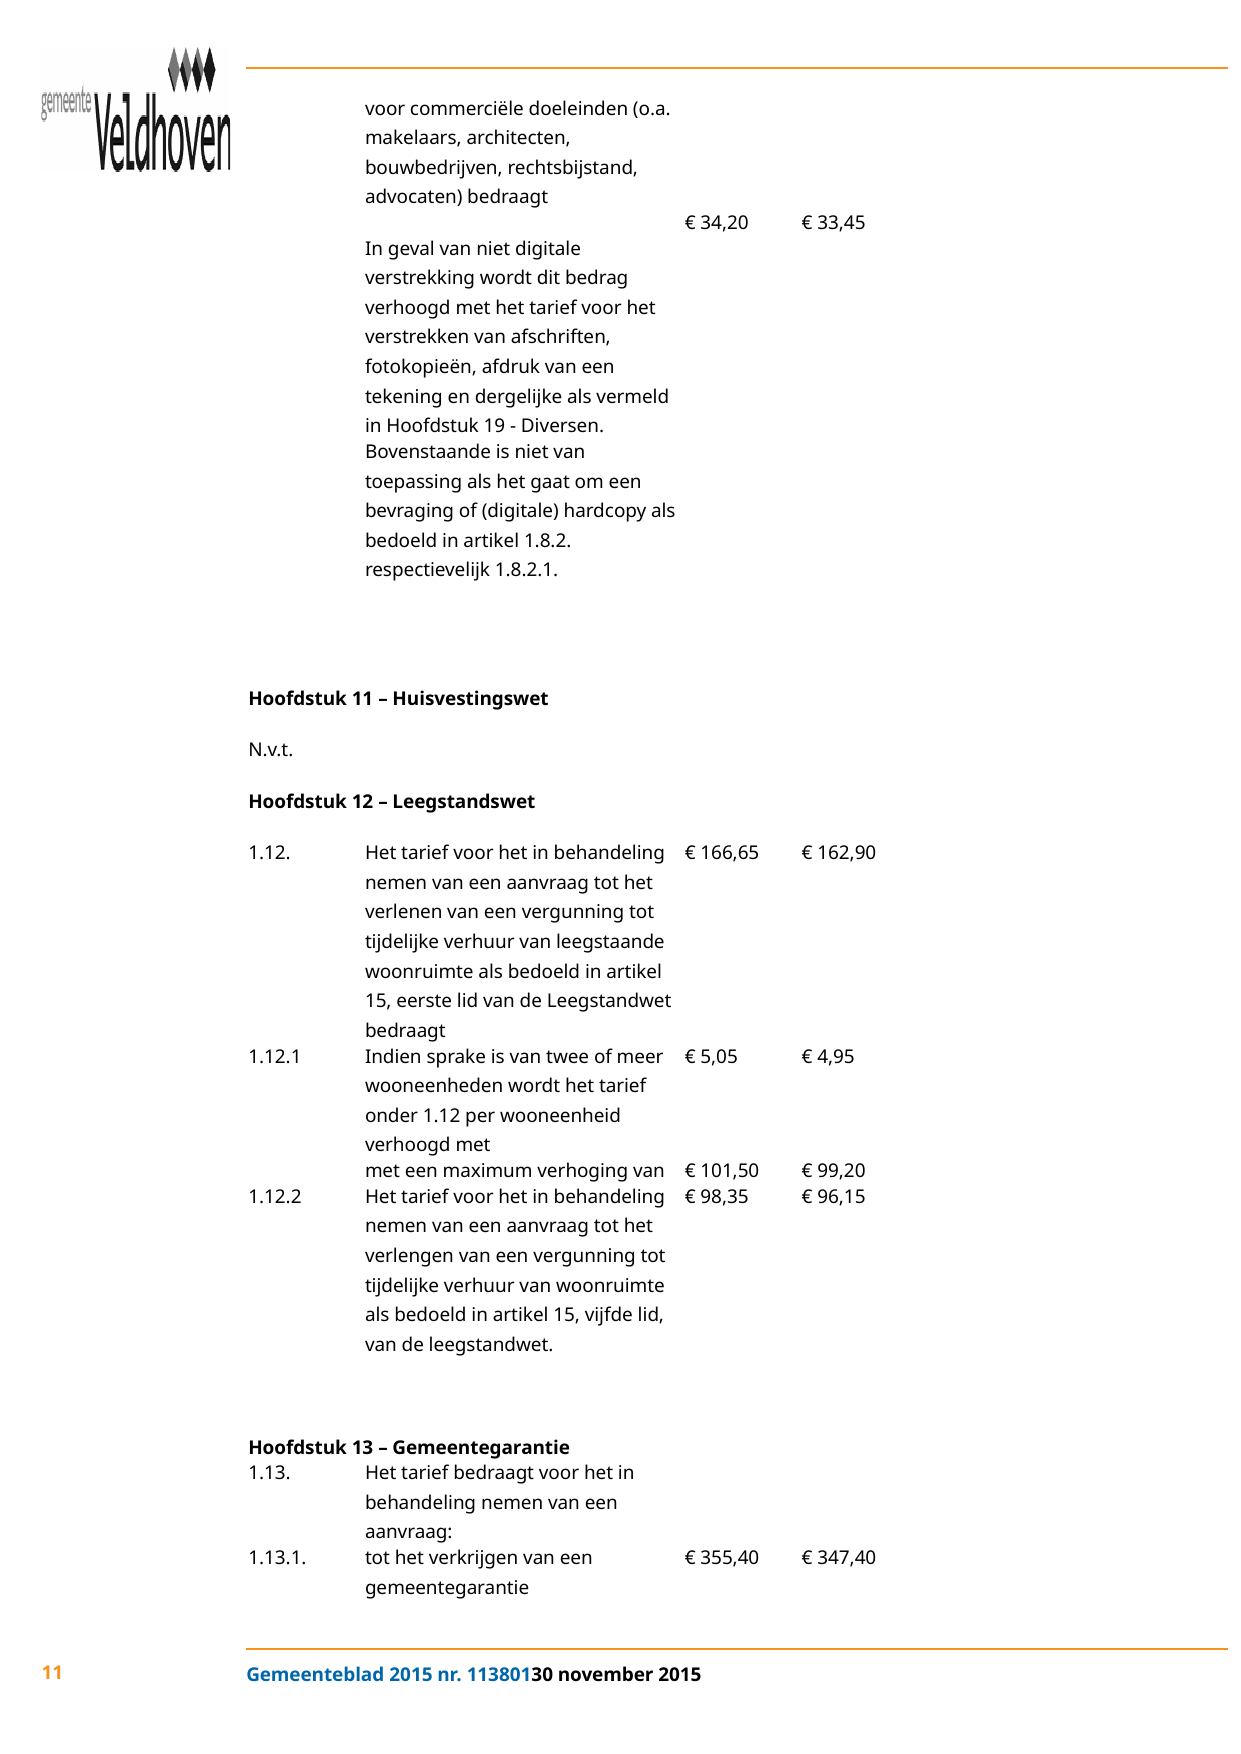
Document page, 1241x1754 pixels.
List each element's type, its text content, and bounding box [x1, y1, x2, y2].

table_cell [365, 1357, 684, 1382]
table_cell Hoofdstuk 12 – Leegstandswet [248, 788, 684, 814]
table_cell [1035, 840, 1152, 1043]
table_cell [1035, 1545, 1152, 1600]
table_cell [685, 814, 801, 839]
table_cell [685, 763, 801, 788]
table_cell [1035, 1383, 1152, 1408]
table_cell [685, 711, 801, 737]
table_cell [685, 608, 801, 634]
table_cell [365, 582, 684, 608]
table_cell [248, 438, 365, 582]
table_cell [248, 763, 365, 788]
table_cell € 4,95 [801, 1043, 918, 1157]
table_cell [801, 1357, 918, 1382]
table_cell € 166,65 [685, 840, 801, 1043]
table_cell [801, 660, 918, 685]
table_cell [1035, 235, 1152, 438]
table_cell [918, 1183, 1035, 1357]
table_cell 1.12. [248, 840, 365, 1043]
table_cell [1035, 1408, 1152, 1434]
table_cell [1035, 95, 1152, 209]
table_cell [801, 634, 918, 659]
table_cell [685, 235, 801, 438]
table_cell [918, 1434, 1035, 1459]
table_cell [365, 814, 684, 839]
table_cell [1035, 763, 1152, 788]
table_cell [685, 634, 801, 659]
table_cell [685, 1460, 801, 1544]
table_cell [248, 209, 365, 235]
table_cell Het tarief bedraagt voor het in behandeling nemen van een aanvraag: [365, 1460, 684, 1544]
table_cell [1035, 737, 1152, 762]
table_cell [1035, 711, 1152, 737]
table_cell [685, 438, 801, 582]
table_cell [248, 1383, 365, 1408]
table_cell [248, 711, 365, 737]
table_cell [1035, 209, 1152, 235]
table_cell [918, 1408, 1035, 1434]
table_cell [248, 582, 365, 608]
table_cell [801, 788, 918, 814]
table_cell Indien sprake is van twee of meer wooneenheden wordt het tarief onder 1.12 per wooneenheid verhoogd met [365, 1043, 684, 1157]
table_cell [801, 1460, 918, 1544]
table_cell € 98,35 [685, 1183, 801, 1357]
table_cell [248, 95, 365, 209]
table_cell [1035, 814, 1152, 839]
table_cell [1035, 1043, 1152, 1157]
table_cell [685, 95, 801, 209]
table_cell [801, 1383, 918, 1408]
table_cell [365, 737, 684, 762]
table_cell [801, 737, 918, 762]
table_cell [1035, 438, 1152, 582]
table_cell [918, 95, 1035, 209]
table_cell [801, 711, 918, 737]
table_cell [801, 608, 918, 634]
table_cell [918, 235, 1035, 438]
table_cell [1035, 660, 1152, 685]
table_cell [1035, 1357, 1152, 1382]
table_cell Hoofdstuk 13 – Gemeentegarantie [248, 1434, 684, 1459]
table_cell [685, 1357, 801, 1382]
table_cell [918, 1545, 1035, 1600]
table_cell [1035, 582, 1152, 608]
table_cell Hoofdstuk 11 – Huisvestingswet [248, 685, 684, 711]
table_cell € 101,50 [685, 1157, 801, 1183]
table_cell [918, 660, 1035, 685]
table_cell [801, 438, 918, 582]
table_cell [685, 737, 801, 762]
table_cell [685, 788, 801, 814]
table_cell [248, 1408, 365, 1434]
table_cell [918, 711, 1035, 737]
table_cell [918, 582, 1035, 608]
table_cell [685, 582, 801, 608]
table_cell [248, 608, 365, 634]
table_cell [918, 438, 1035, 582]
table_cell [365, 763, 684, 788]
table_cell [1035, 685, 1152, 711]
table_cell [918, 209, 1035, 235]
table_cell € 162,90 [801, 840, 918, 1043]
table_cell € 99,20 [801, 1157, 918, 1183]
table_cell [918, 685, 1035, 711]
table_cell [248, 235, 365, 438]
table_cell [918, 763, 1035, 788]
table_cell [685, 1408, 801, 1434]
table_cell [365, 1408, 684, 1434]
table_cell [1035, 1183, 1152, 1357]
table_cell [685, 1434, 801, 1459]
table_cell [248, 1157, 365, 1183]
table_cell Bovenstaande is niet van toepassing als het gaat om een bevraging of (digitale) hardcopy als bedoeld in artikel 1.8.2. respectievelijk 1.8.2.1. [365, 438, 684, 582]
table_cell [918, 1043, 1035, 1157]
table_cell [918, 1357, 1035, 1382]
table_cell [248, 634, 365, 659]
table_cell voor commerciële doeleinden (o.a. makelaars, architecten, bouwbedrijven, rechtsbijstand, advocaten) bedraagt [365, 95, 684, 209]
table_cell [248, 814, 365, 839]
table_cell [365, 711, 684, 737]
table_cell [1035, 634, 1152, 659]
table_cell [365, 209, 684, 235]
table_cell [918, 840, 1035, 1043]
table_cell [801, 814, 918, 839]
table_cell [365, 1383, 684, 1408]
table_cell 1.12.1 [248, 1043, 365, 1157]
table_cell [918, 1383, 1035, 1408]
table_cell [1035, 788, 1152, 814]
table_cell € 347,40 [801, 1545, 918, 1600]
table_cell [918, 814, 1035, 839]
table_cell [801, 235, 918, 438]
table_cell [918, 1460, 1035, 1544]
table_cell € 96,15 [801, 1183, 918, 1357]
table_cell N.v.t. [248, 737, 365, 762]
table_cell [1035, 1434, 1152, 1459]
table_cell tot het verkrijgen van een gemeentegarantie [365, 1545, 684, 1600]
table_cell € 5,05 [685, 1043, 801, 1157]
table_cell 1.12.2 [248, 1183, 365, 1357]
table_cell [685, 660, 801, 685]
table_cell Het tarief voor het in behandeling nemen van een aanvraag tot het verlengen van een vergunning tot tijdelijke verhuur van woonruimte als bedoeld in artikel 15, vijfde lid, van de leegstandwet. [365, 1183, 684, 1357]
table_cell [801, 685, 918, 711]
table_cell met een maximum verhoging van [365, 1157, 684, 1183]
table_cell [918, 737, 1035, 762]
table_cell In geval van niet digitale verstrekking wordt dit bedrag verhoogd met het tarief voor het verstrekken van afschriften, fotokopieën, afdruk van een tekening en dergelijke als vermeld in Hoofdstuk 19 - Diversen. [365, 235, 684, 438]
table_cell Het tarief voor het in behandeling nemen van een aanvraag tot het verlenen van een vergunning tot tijdelijke verhuur van leegstaande woonruimte als bedoeld in artikel 15, eerste lid van de Leegstandwet bedraagt [365, 840, 684, 1043]
table_cell € 355,40 [685, 1545, 801, 1600]
table_cell [801, 582, 918, 608]
picture [41, 47, 231, 172]
table_cell [685, 685, 801, 711]
table_cell [1035, 1157, 1152, 1183]
table_cell [365, 608, 684, 634]
table_cell [365, 660, 684, 685]
table_cell [801, 1408, 918, 1434]
table_cell [801, 95, 918, 209]
table_cell € 34,20 [685, 209, 801, 235]
table_cell [918, 788, 1035, 814]
table_cell [365, 634, 684, 659]
table_cell 1.13.1. [248, 1545, 365, 1600]
table_cell [918, 1157, 1035, 1183]
table_cell € 33,45 [801, 209, 918, 235]
table_cell [801, 1434, 918, 1459]
table_cell [248, 1357, 365, 1382]
table_cell [248, 660, 365, 685]
table_cell [801, 763, 918, 788]
table_cell [918, 608, 1035, 634]
table_cell [685, 1383, 801, 1408]
table_cell [1035, 608, 1152, 634]
table_cell [1035, 1460, 1152, 1544]
table_cell [918, 634, 1035, 659]
table_cell 1.13. [248, 1460, 365, 1544]
